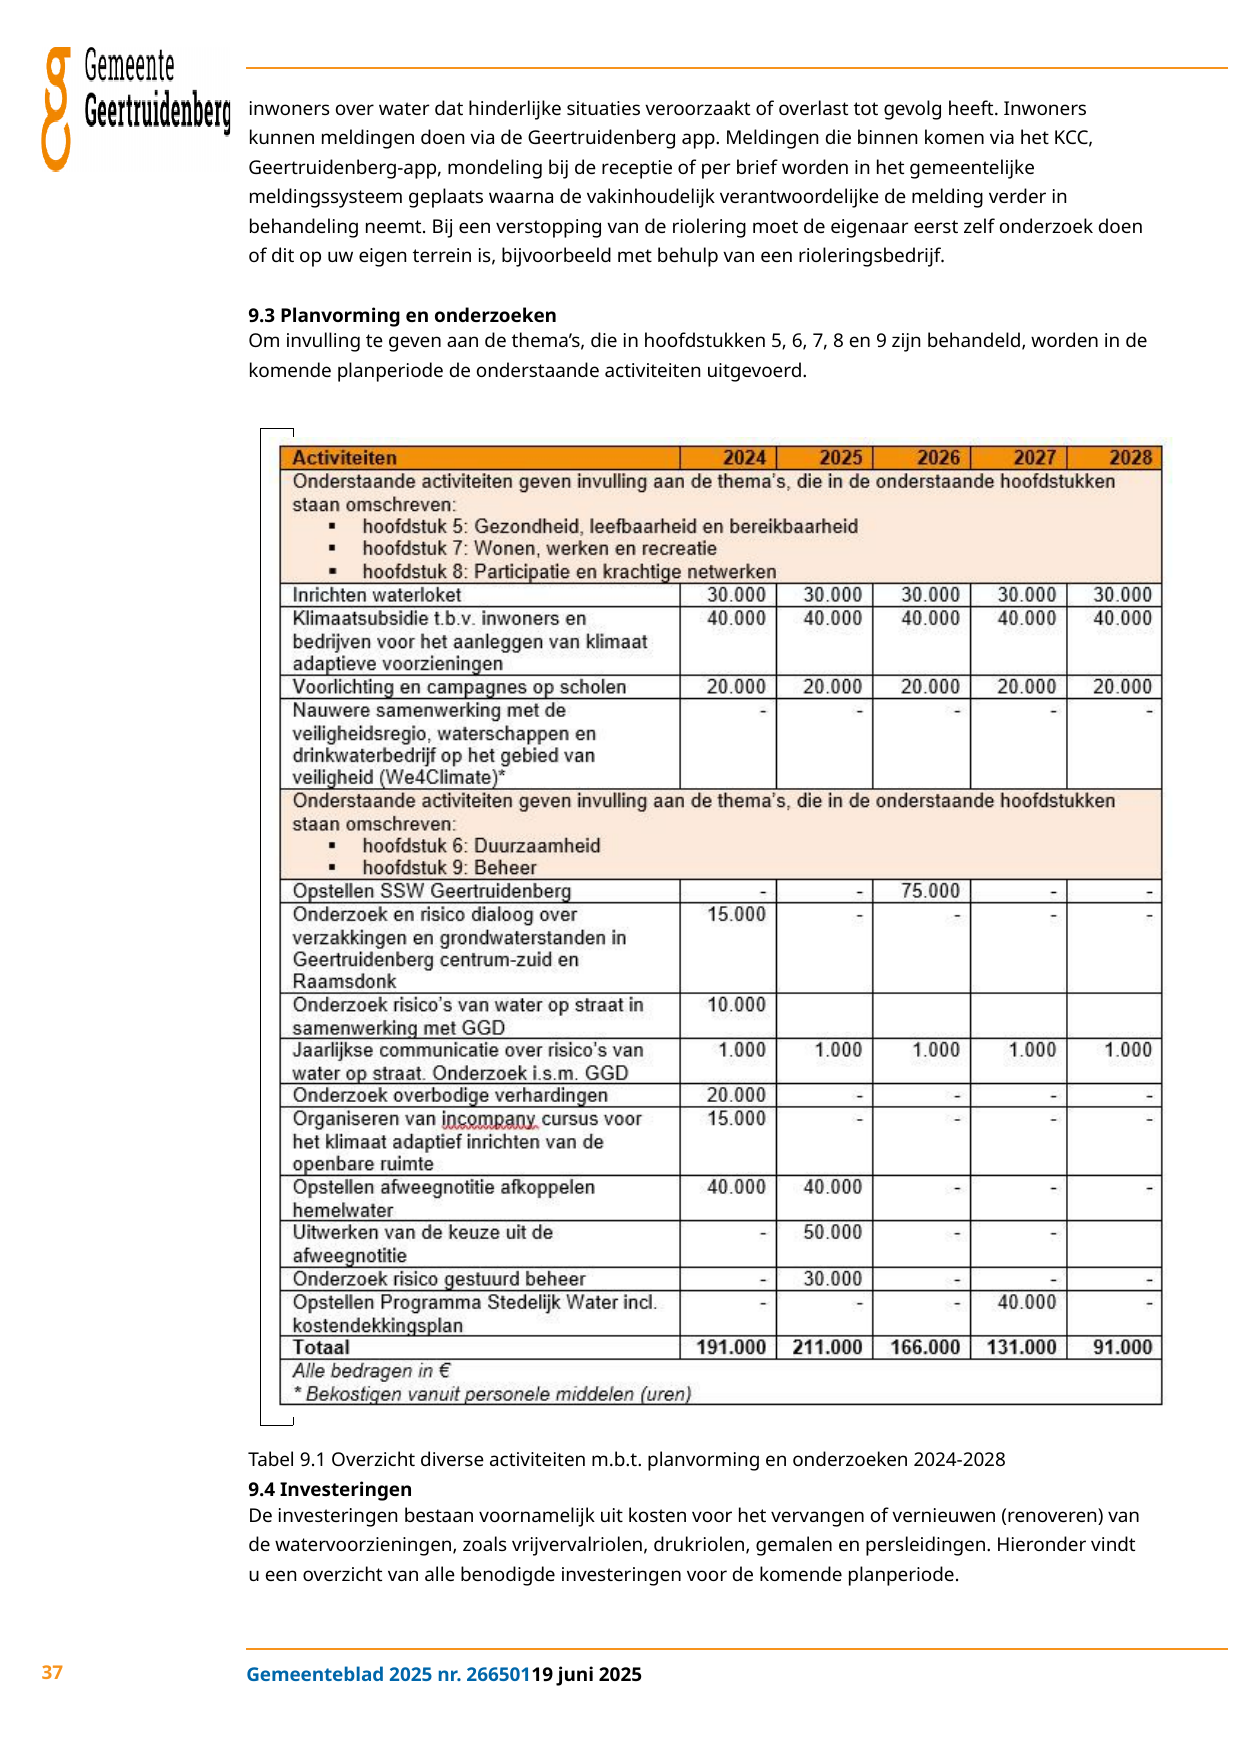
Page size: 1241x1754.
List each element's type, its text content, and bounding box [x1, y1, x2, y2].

text Om invulling te geven aan de thema’s, die in hoofdstukken 5, 6, 7, 8 en 9 zijn behandeld, worden in de komende planperiode de onderstaande activiteiten uitgevoerd. [248, 328, 1152, 383]
text 9.4 Investeringen [248, 1476, 1152, 1502]
text De investeringen bestaan voornamelijk uit kosten voor het vervangen of vernieuwen (renoveren) van de watervoorzieningen, zoals vrijvervalriolen, drukriolen, gemalen en persleidingen. Hieronder vindt u een overzicht van alle benodigde investeringen voor de komende planperiode. [248, 1502, 1152, 1587]
picture [268, 437, 1173, 1417]
text Tabel 9.1 Overzicht diverse activiteiten m.b.t. planvorming en onderzoeken 2024-2028 [248, 1447, 1152, 1472]
text 9.3 Planvorming en onderzoeken [248, 302, 1152, 328]
text inwoners over water dat hinderlijke situaties veroorzaakt of overlast tot gevolg heeft. Inwoners kunnen meldingen doen via de Geertruidenberg app. Meldingen die binnen komen via het KCC, Geertruidenberg-app, mondeling bij de receptie of per brief worden in het gemeentelijke meldingssysteem geplaats waarna de vakinhoudelijk verantwoordelijke de melding verder in behandeling neemt. Bij een verstopping van de riolering moet de eigenaar eerst zelf onderzoek doen of dit op uw eigen terrein is, bijvoorbeeld met behulp van een rioleringsbedrijf. [248, 95, 1152, 268]
picture [41, 47, 231, 172]
